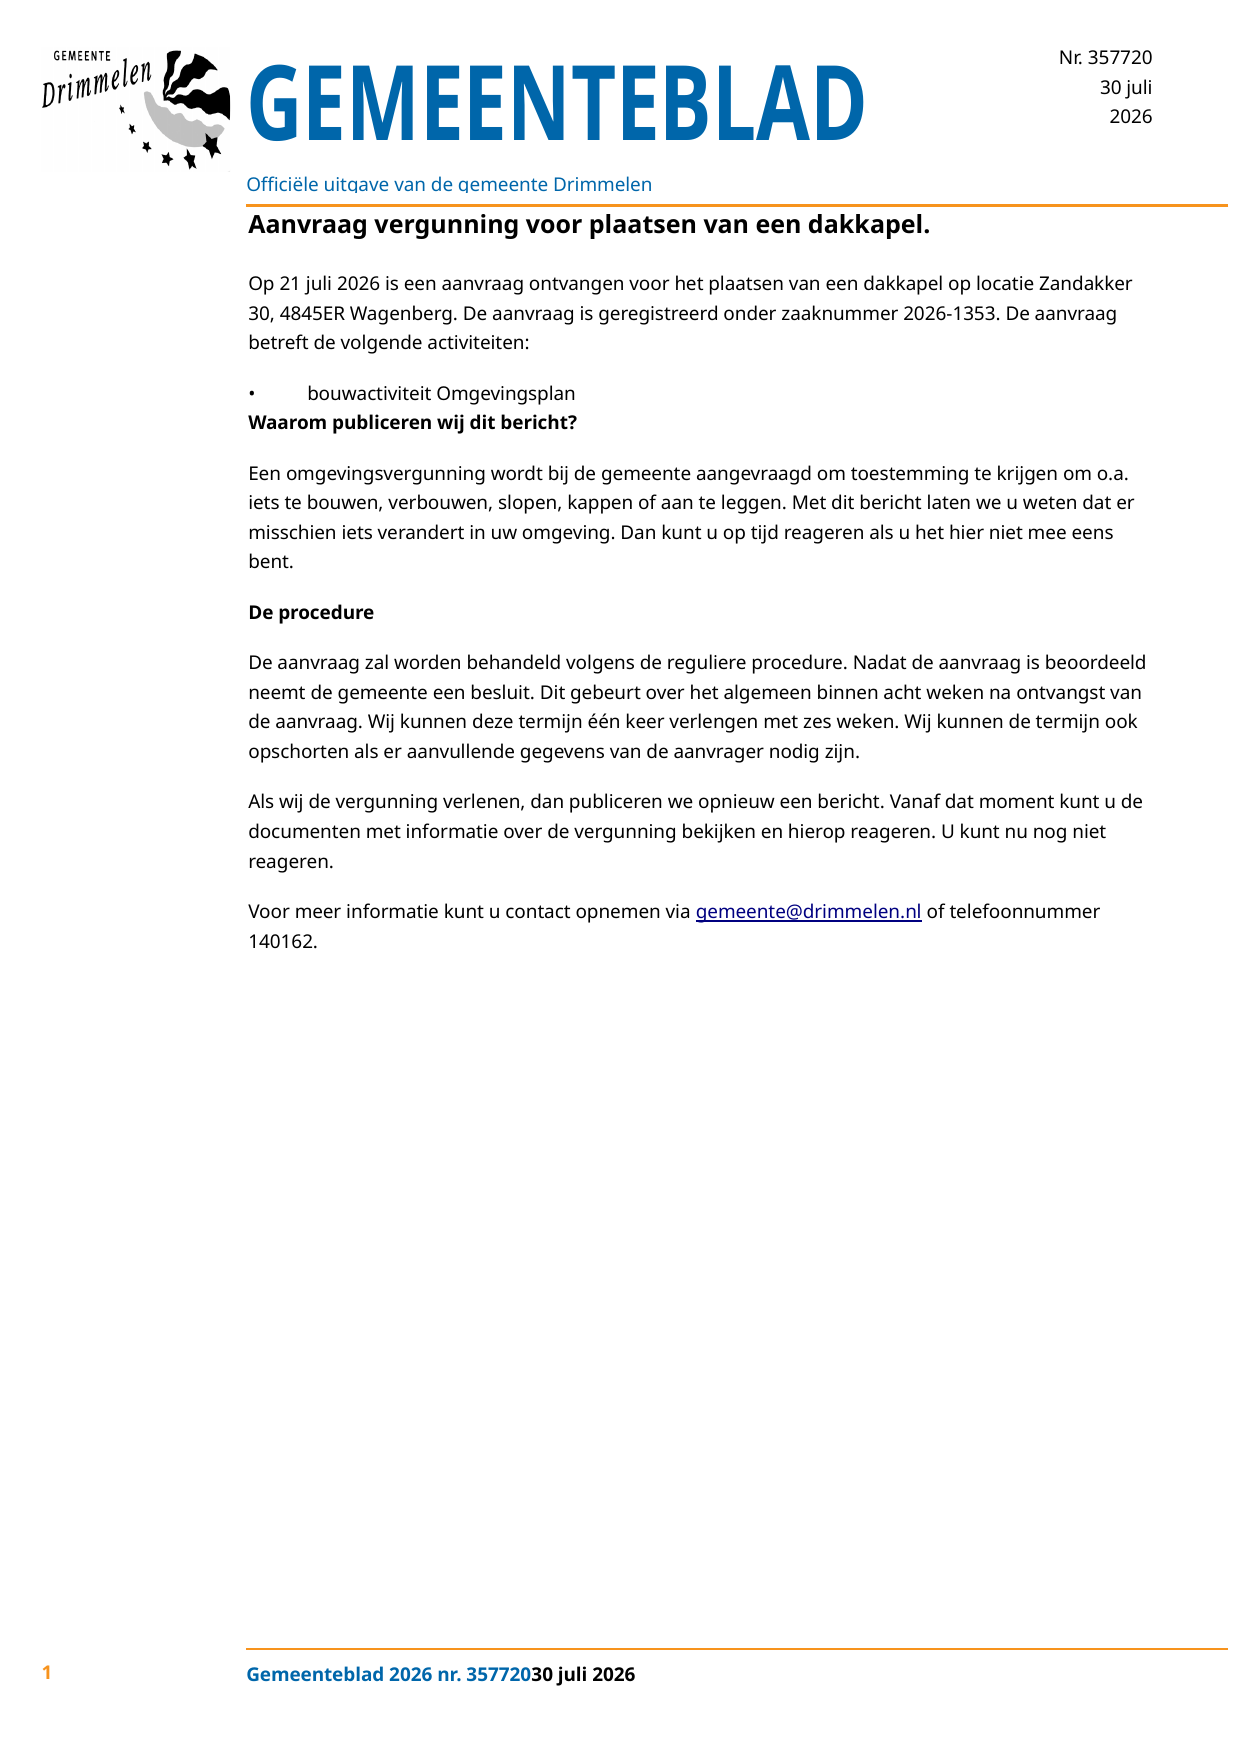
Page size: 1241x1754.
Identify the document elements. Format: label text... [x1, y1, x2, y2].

text Voor meer informatie kunt u contact opnemen via gemeente@drimmelen.nl of telefoonnummer 140162. [248, 898, 1152, 953]
text De aanvraag zal worden behandeld volgens de reguliere procedure. Nadat de aanvraag is beoordeeld neemt de gemeente een besluit. Dit gebeurt over het algemeen binnen acht weken na ontvangst van de aanvraag. Wij kunnen deze termijn één keer verlengen met zes weken. Wij kunnen de termijn ook opschorten als er aanvullende gegevens van de aanvrager nodig zijn. [248, 649, 1152, 764]
text Als wij de vergunning verlenen, dan publiceren we opnieuw een bericht. Vanaf dat moment kunt u de documenten met informatie over de vergunning bekijken en hierop reageren. U kunt nu nog niet reageren. [248, 789, 1152, 873]
picture [41, 47, 231, 172]
text Aanvraag vergunning voor plaatsen van een dakkapel. [248, 207, 1152, 241]
text Een omgevingsvergunning wordt bij de gemeente aangevraagd om toestemming te krijgen om o.a. iets te bouwen, verbouwen, slopen, kappen of aan te leggen. Met dit bericht laten we u weten dat er misschien iets verandert in uw omgeving. Dan kunt u op tijd reageren als u het hier niet mee eens bent. [248, 460, 1152, 574]
text Waarom publiceren wij dit bericht? [248, 409, 1152, 435]
text De procedure [248, 599, 1152, 625]
text Op 21 juli 2026 is een aanvraag ontvangen voor het plaatsen van een dakkapel op locatie Zandakker 30, 4845ER Wagenberg. De aanvraag is geregistreerd onder zaaknummer 2026-1353. De aanvraag betreft de volgende activiteiten: [248, 270, 1152, 355]
list bouwactiviteit Omgevingsplan [248, 380, 1152, 406]
